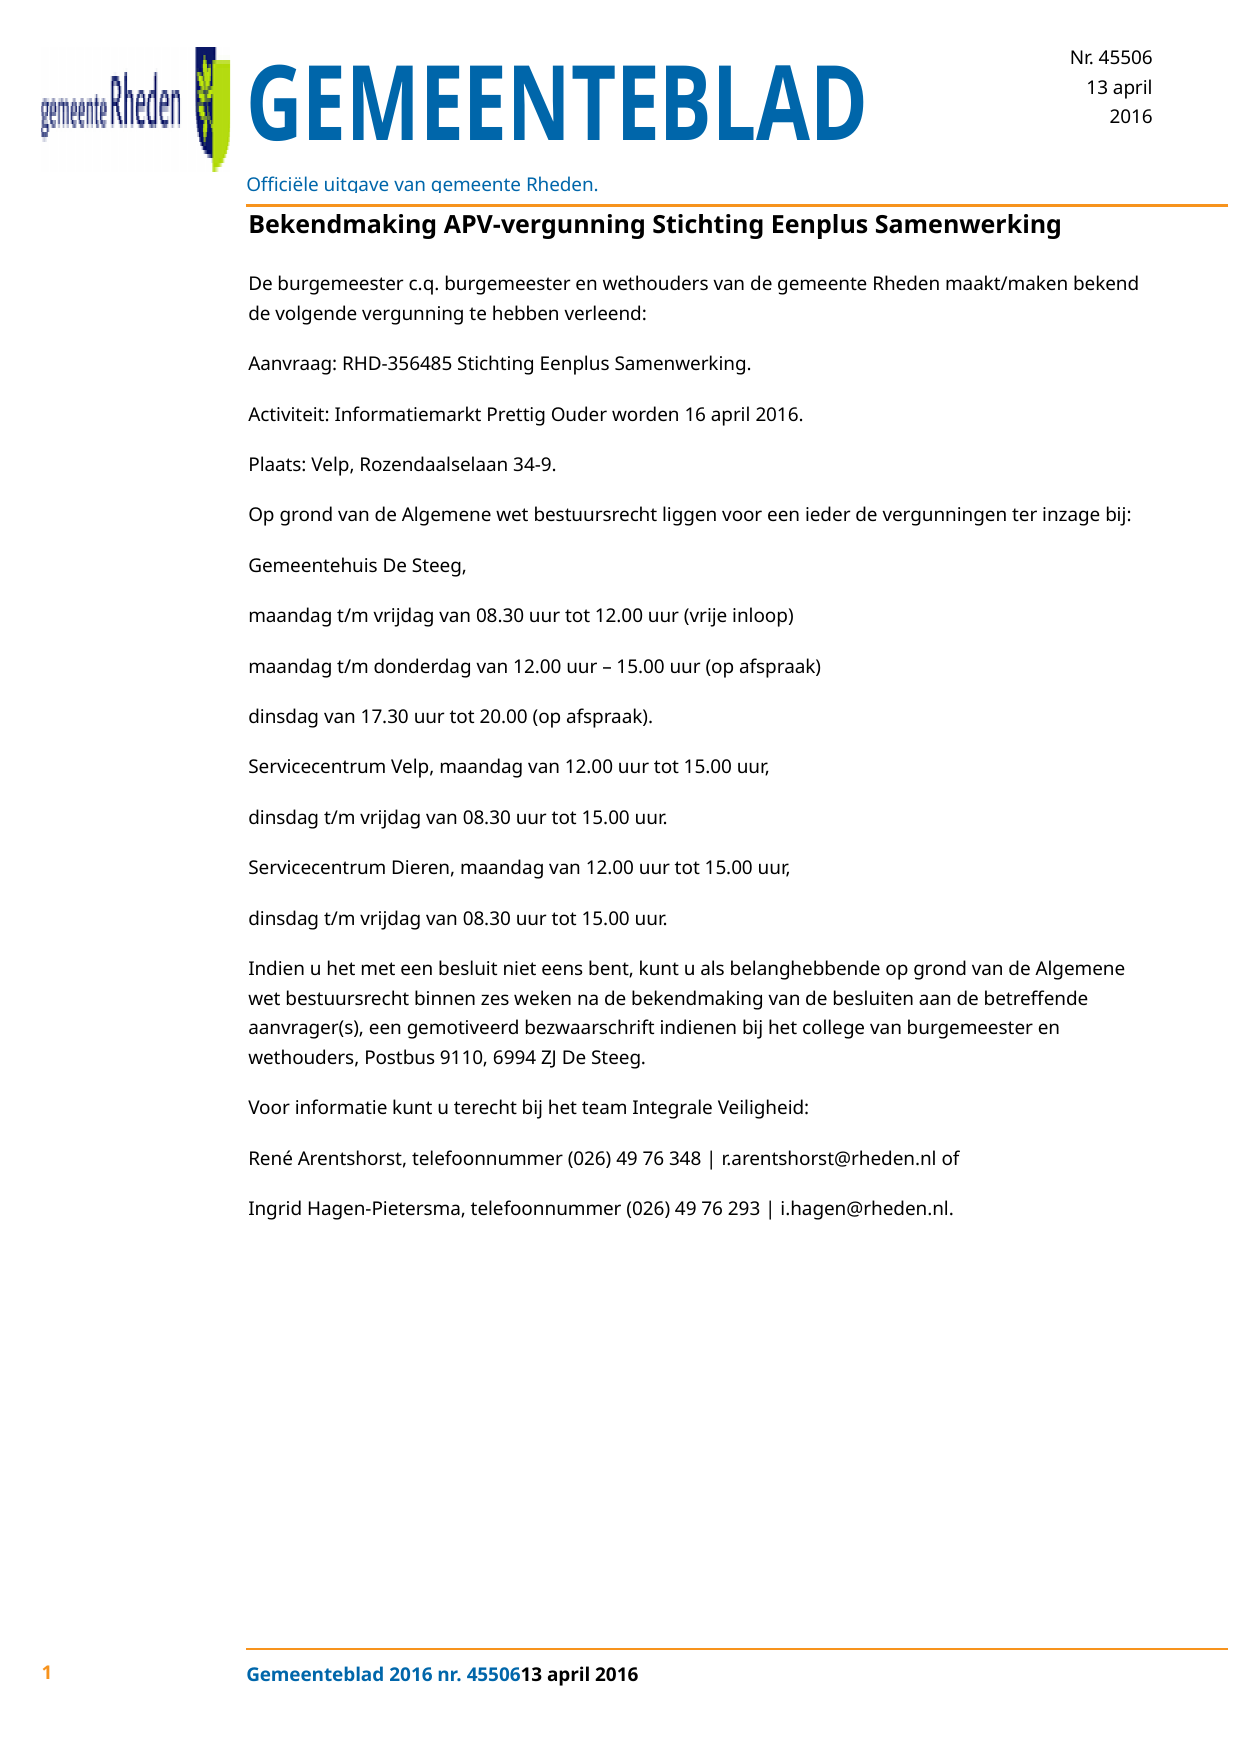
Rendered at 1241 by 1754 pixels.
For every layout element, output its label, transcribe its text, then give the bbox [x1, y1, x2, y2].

text Activiteit: Informatiemarkt Prettig Ouder worden 16 april 2016. [248, 401, 1152, 426]
text Voor informatie kunt u terecht bij het team Integrale Veiligheid: [248, 1094, 1152, 1120]
text dinsdag t/m vrijdag van 08.30 uur tot 15.00 uur. [248, 804, 1152, 830]
text Bekendmaking APV-vergunning Stichting Eenplus Samenwerking [248, 207, 1152, 241]
text Servicecentrum Dieren, maandag van 12.00 uur tot 15.00 uur, [248, 854, 1152, 880]
text Gemeentehuis De Steeg, [248, 552, 1152, 578]
text René Arentshorst, telefoonnummer (026) 49 76 348 | r.arentshorst@rheden.nl of [248, 1145, 1152, 1171]
text De burgemeester c.q. burgemeester en wethouders van de gemeente Rheden maakt/maken bekend de volgende vergunning te hebben verleend: [248, 270, 1152, 326]
text Plaats: Velp, Rozendaalselaan 34-9. [248, 451, 1152, 477]
text Indien u het met een besluit niet eens bent, kunt u als belanghebbende op grond van de Algemene wet bestuursrecht binnen zes weken na de bekendmaking van de besluiten aan de betreffende aanvrager(s), een gemotiveerd bezwaarschrift indienen bij het college van burgemeester en wethouders, Postbus 9110, 6994 ZJ De Steeg. [248, 955, 1152, 1070]
text Op grond van de Algemene wet bestuursrecht liggen voor een ieder de vergunningen ter inzage bij: [248, 502, 1152, 527]
text Ingrid Hagen-Pietersma, telefoonnummer (026) 49 76 293 | i.hagen@rheden.nl. [248, 1195, 1152, 1221]
text Servicecentrum Velp, maandag van 12.00 uur tot 15.00 uur, [248, 754, 1152, 779]
text Aanvraag: RHD-356485 Stichting Eenplus Samenwerking. [248, 350, 1152, 376]
text dinsdag van 17.30 uur tot 20.00 (op afspraak). [248, 703, 1152, 729]
text dinsdag t/m vrijdag van 08.30 uur tot 15.00 uur. [248, 905, 1152, 931]
picture [41, 47, 231, 172]
text maandag t/m vrijdag van 08.30 uur tot 12.00 uur (vrije inloop) [248, 602, 1152, 628]
text maandag t/m donderdag van 12.00 uur – 15.00 uur (op afspraak) [248, 653, 1152, 678]
